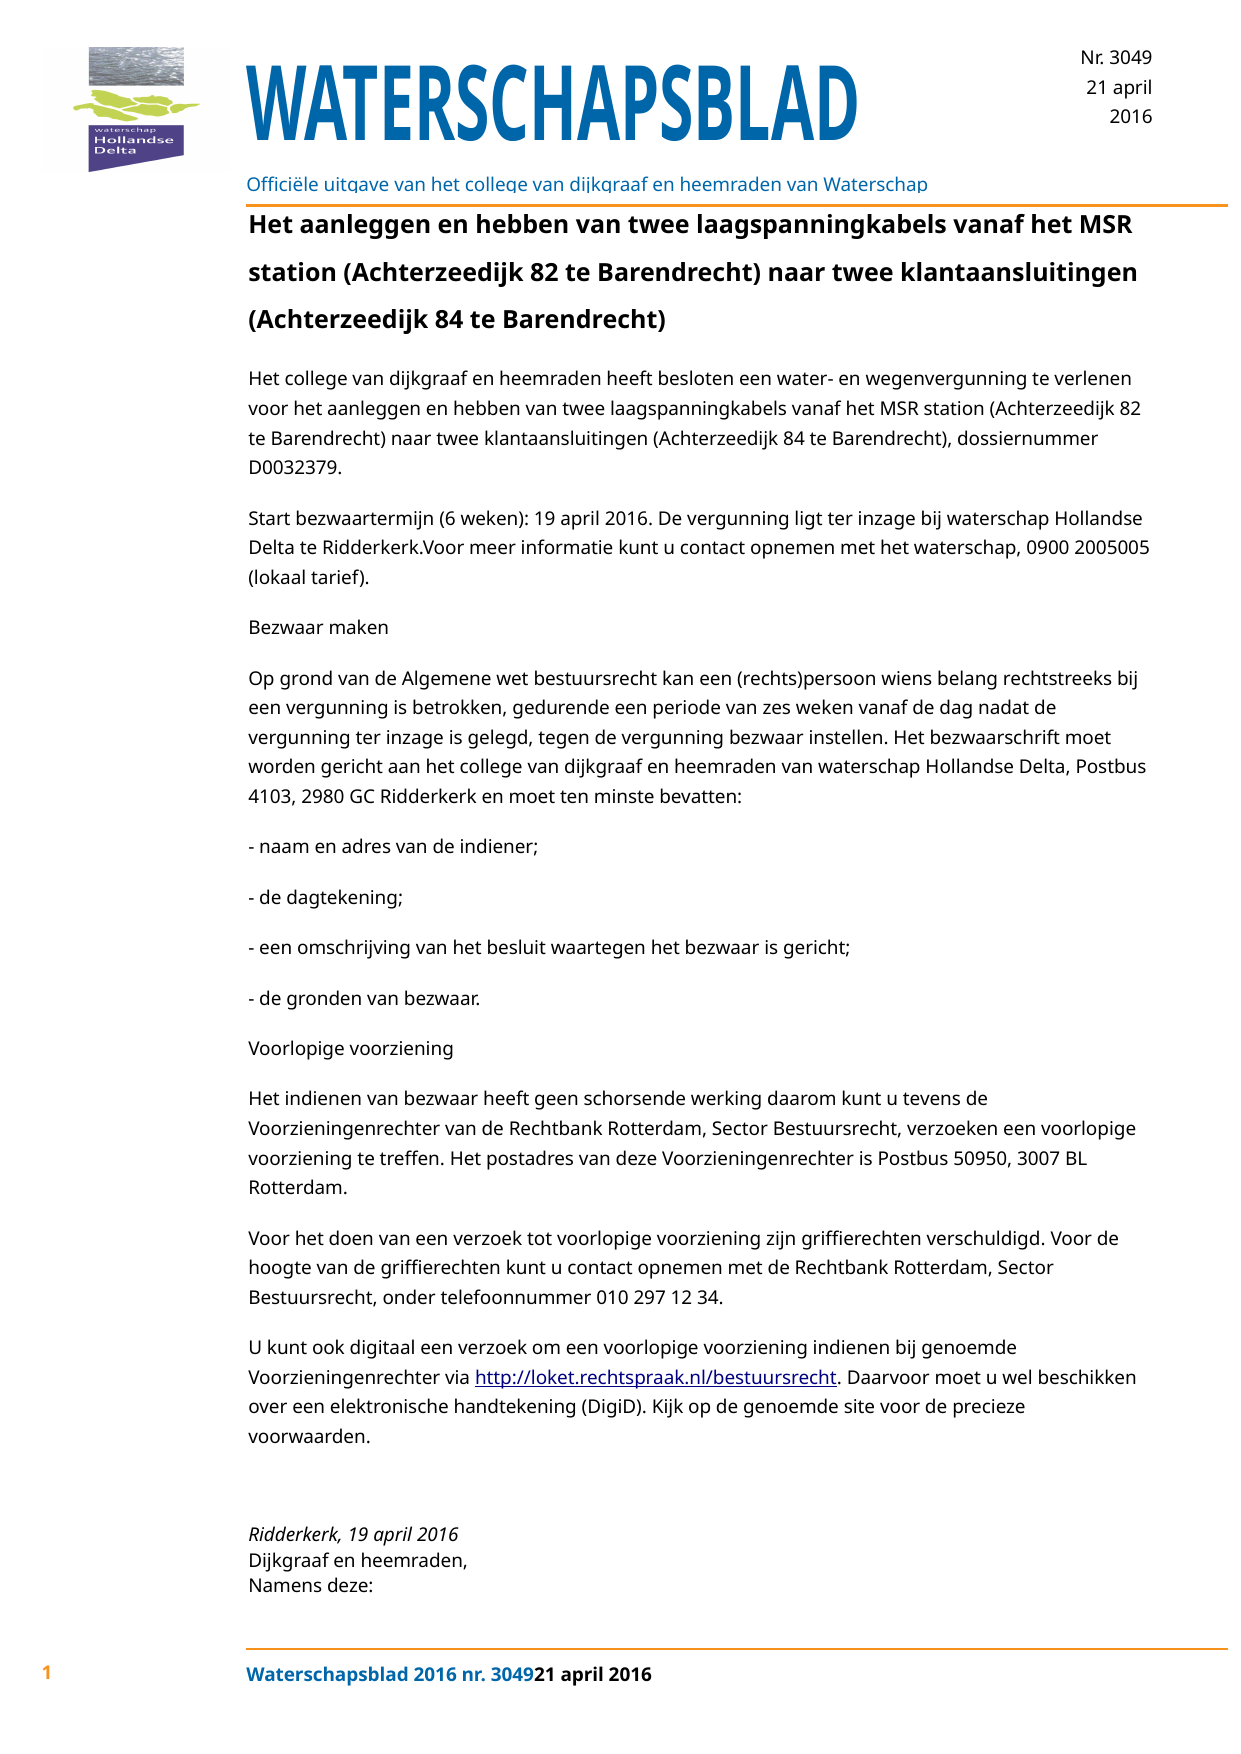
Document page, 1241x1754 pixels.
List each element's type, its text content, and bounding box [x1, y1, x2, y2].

text Op grond van de Algemene wet bestuursrecht kan een (rechts)persoon wiens belang rechtstreeks bij een vergunning is betrokken, gedurende een periode van zes weken vanaf de dag nadat de vergunning ter inzage is gelegd, tegen de vergunning bezwaar instellen. Het bezwaarschrift moet worden gericht aan het college van dijkgraaf en heemraden van waterschap Hollandse Delta, Postbus 4103, 2980 GC Ridderkerk en moet ten minste bevatten: [248, 665, 1152, 809]
text U kunt ook digitaal een verzoek om een voorlopige voorziening indienen bij genoemde Voorzieningenrechter via http://loket.rechtspraak.nl/bestuursrecht. Daarvoor moet u wel beschikken over een elektronische handtekening (DigiD). Kijk op de genoemde site voor de precieze voorwaarden. [248, 1334, 1152, 1449]
text Het college van dijkgraaf en heemraden heeft besloten een water- en wegenvergunning te verlenen voor het aanleggen en hebben van twee laagspanningkabels vanaf het MSR station (Achterzeedijk 82 te Barendrecht) naar twee klantaansluitingen (Achterzeedijk 84 te Barendrecht), dossiernummer D0032379. [248, 366, 1152, 480]
text Ridderkerk, 19 april 2016 [248, 1521, 1152, 1547]
text Dijkgraaf en heemraden, [248, 1547, 1152, 1573]
text - de dagtekening; [248, 884, 1152, 909]
text - de gronden van bezwaar. [248, 985, 1152, 1010]
picture [41, 47, 231, 172]
text Start bezwaartermijn (6 weken): 19 april 2016. De vergunning ligt ter inzage bij waterschap Hollandse Delta te Ridderkerk.Voor meer informatie kunt u contact opnemen met het waterschap, 0900 2005005 (lokaal tarief). [248, 505, 1152, 589]
text Voor het doen van een verzoek tot voorlopige voorziening zijn griffierechten verschuldigd. Voor de hoogte van de griffierechten kunt u contact opnemen met de Rechtbank Rotterdam, Sector Bestuursrecht, onder telefoonnummer 010 297 12 34. [248, 1225, 1152, 1309]
text Namens deze: [248, 1573, 1152, 1598]
text Bezwaar maken [248, 614, 1152, 640]
text - naam en adres van de indiener; [248, 833, 1152, 859]
text Voorlopige voorziening [248, 1035, 1152, 1061]
text Het aanleggen en hebben van twee laagspanningkabels vanaf het MSR station (Achterzeedijk 82 te Barendrecht) naar twee klantaansluitingen (Achterzeedijk 84 te Barendrecht) [248, 207, 1152, 336]
text Het indienen van bezwaar heeft geen schorsende werking daarom kunt u tevens de Voorzieningenrechter van de Rechtbank Rotterdam, Sector Bestuursrecht, verzoeken een voorlopige voorziening te treffen. Het postadres van deze Voorzieningenrechter is Postbus 50950, 3007 BL Rotterdam. [248, 1086, 1152, 1200]
text - een omschrijving van het besluit waartegen het bezwaar is gericht; [248, 934, 1152, 960]
